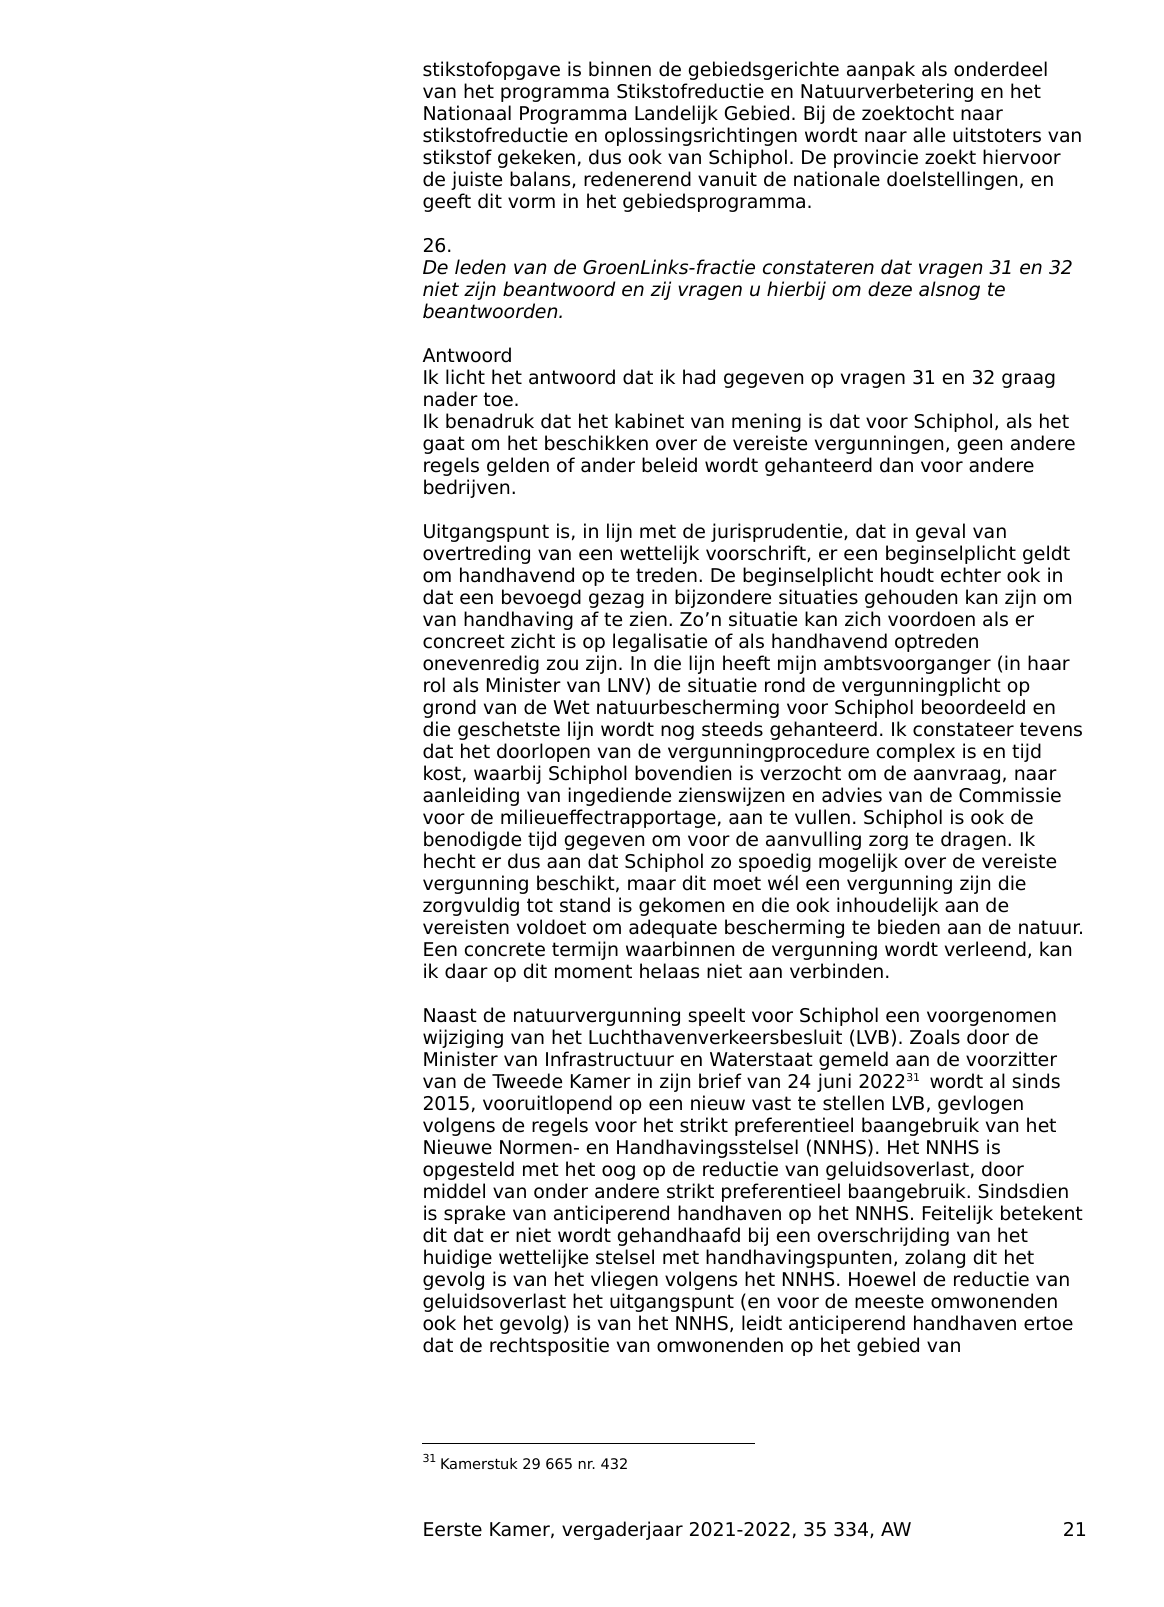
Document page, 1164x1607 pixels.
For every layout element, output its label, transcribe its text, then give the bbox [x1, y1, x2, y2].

text Antwoord [422, 345, 1087, 367]
text Uitgangspunt is, in lijn met de jurisprudentie, dat in geval van overtreding van een wettelijk voorschrift, er een beginselplicht geldt om handhavend op te treden. De beginselplicht houdt echter ook in dat een bevoegd gezag in bijzondere situaties gehouden kan zijn om van handhaving af te zien. Zo’n situatie kan zich voordoen als er concreet zicht is op legalisatie of als handhavend optreden onevenredig zou zijn. In die lijn heeft mijn ambtsvoorganger (in haar rol als Minister van LNV) de situatie rond de vergunningplicht op grond van de Wet natuurbescherming voor Schiphol beoordeeld en die geschetste lijn wordt nog steeds gehanteerd. Ik constateer tevens dat het doorlopen van de vergunningprocedure complex is en tijd kost, waarbij Schiphol bovendien is verzocht om de aanvraag, naar aanleiding van ingediende zienswijzen en advies van de Commissie voor de milieueffectrapportage, aan te vullen. Schiphol is ook de benodigde tijd gegeven om voor de aanvulling zorg te dragen. Ik hecht er dus aan dat Schiphol zo spoedig mogelijk over de vereiste vergunning beschikt, maar dit moet wél een vergunning zijn die zorgvuldig tot stand is gekomen en die ook inhoudelijk aan de vereisten voldoet om adequate bescherming te bieden aan de natuur. Een concrete termijn waarbinnen de vergunning wordt verleend, kan ik daar op dit moment helaas niet aan verbinden. [422, 521, 1087, 983]
text 26. [422, 235, 1087, 257]
text De leden van de GroenLinks-fractie constateren dat vragen 31 en 32 niet zijn beantwoord en zij vragen u hierbij om deze alsnog te beantwoorden. [422, 257, 1087, 323]
text Kamerstuk 29 665 nr. 432 [422, 1452, 1087, 1474]
text Ik benadruk dat het kabinet van mening is dat voor Schiphol, als het gaat om het beschikken over de vereiste vergunningen, geen andere regels gelden of ander beleid wordt gehanteerd dan voor andere bedrijven. [422, 411, 1087, 499]
text stikstofopgave is binnen de gebiedsgerichte aanpak als onderdeel van het programma Stikstofreductie en Natuurverbetering en het Nationaal Programma Landelijk Gebied. Bij de zoektocht naar stikstofreductie en oplossingsrichtingen wordt naar alle uitstoters van stikstof gekeken, dus ook van Schiphol. De provincie zoekt hiervoor de juiste balans, redenerend vanuit de nationale doelstellingen, en geeft dit vorm in het gebiedsprogramma. [422, 59, 1087, 213]
text Ik licht het antwoord dat ik had gegeven op vragen 31 en 32 graag nader toe. [422, 367, 1087, 411]
text Naast de natuurvergunning speelt voor Schiphol een voorgenomen wijziging van het Luchthavenverkeersbesluit (LVB). Zoals door de Minister van Infrastructuur en Waterstaat gemeld aan de voorzitter van de Tweede Kamer in zijn brief van 24 juni 2022 wordt al sinds 2015, vooruitlopend op een nieuw vast te stellen LVB, gevlogen volgens de regels voor het strikt preferentieel baangebruik van het Nieuwe Normen- en Handhavingsstelsel (NNHS). Het NNHS is opgesteld met het oog op de reductie van geluidsoverlast, door middel van onder andere strikt preferentieel baangebruik. Sindsdien is sprake van anticiperend handhaven op het NNHS. Feitelijk betekent dit dat er niet wordt gehandhaafd bij een overschrijding van het huidige wettelijke stelsel met handhavingspunten, zolang dit het gevolg is van het vliegen volgens het NNHS. Hoewel de reductie van geluidsoverlast het uitgangspunt (en voor de meeste omwonenden ook het gevolg) is van het NNHS, leidt anticiperend handhaven ertoe dat de rechtspositie van omwonenden op het gebied van [422, 1005, 1087, 1357]
